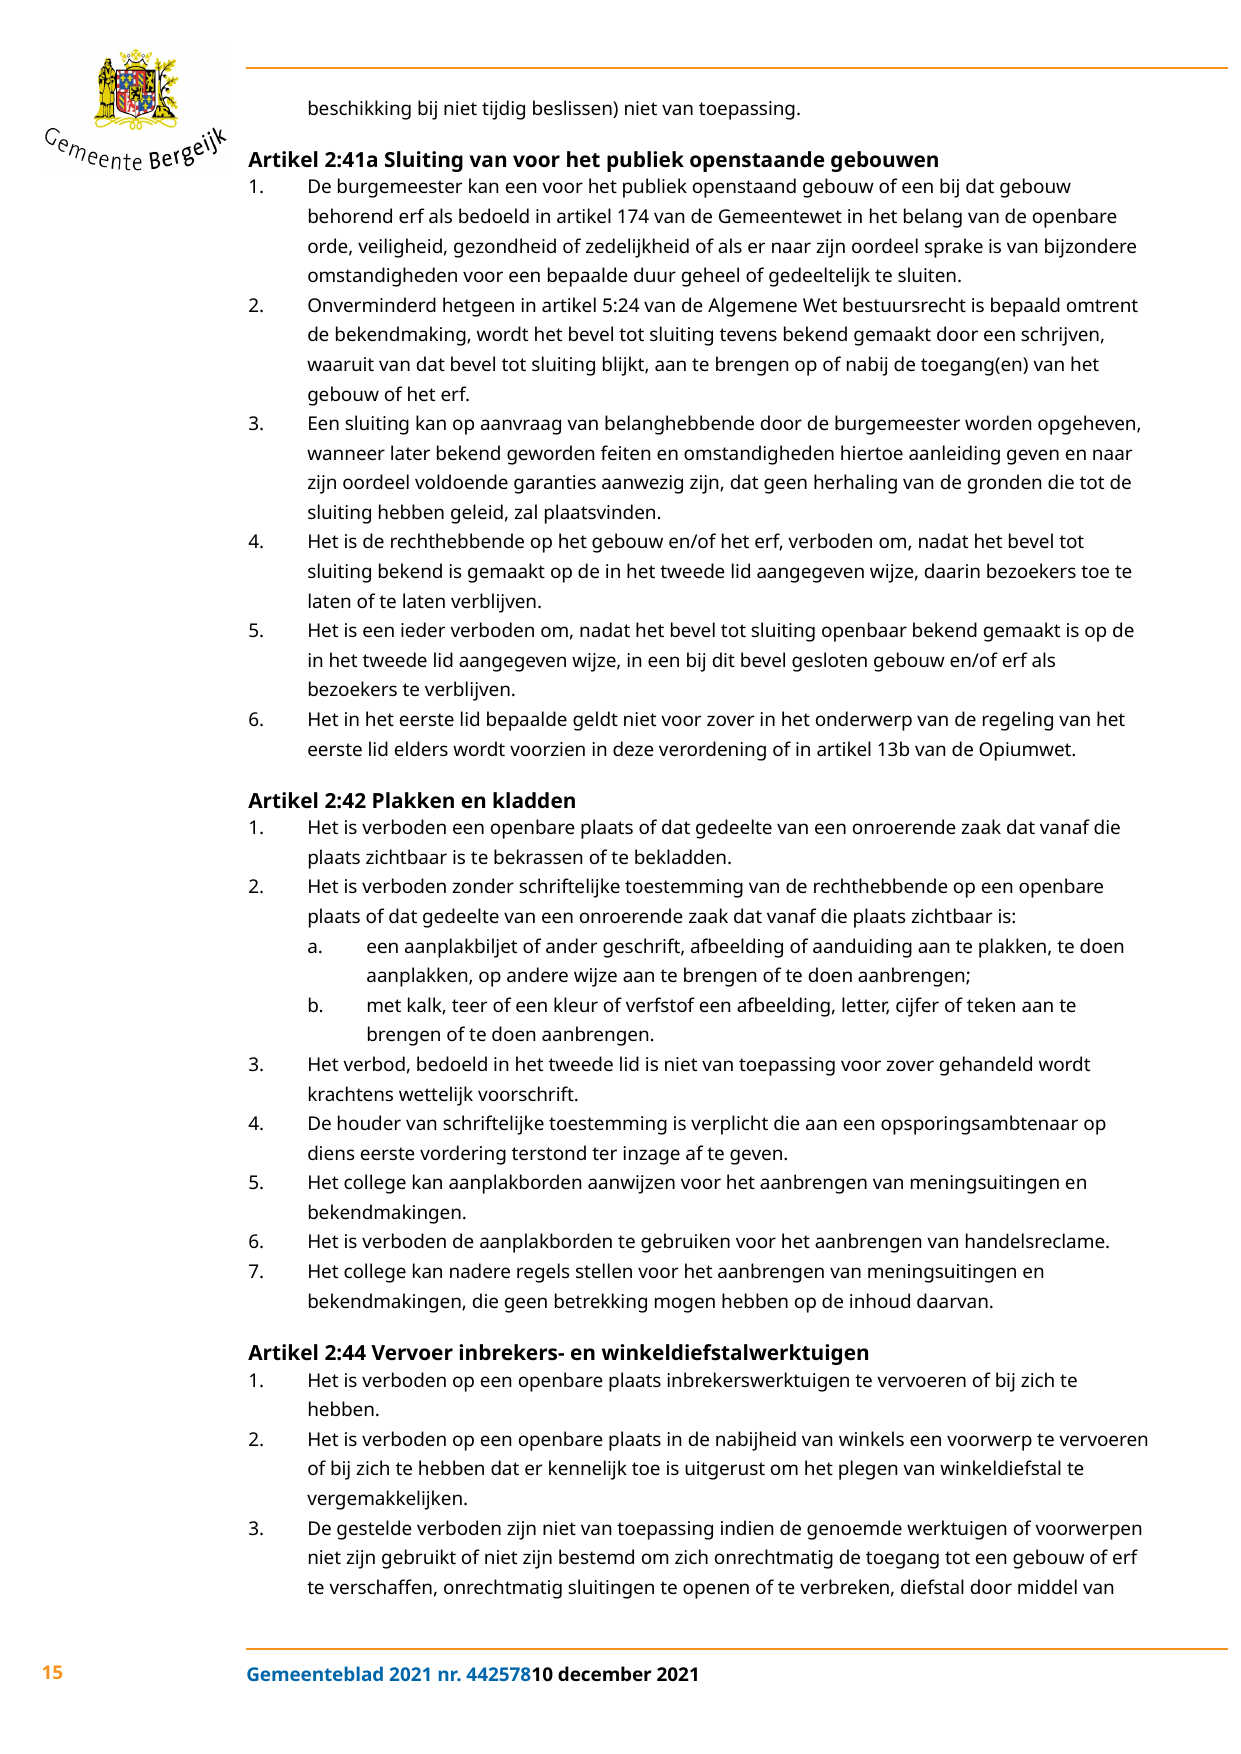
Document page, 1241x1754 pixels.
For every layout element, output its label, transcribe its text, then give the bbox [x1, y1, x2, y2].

list De houder van schriftelijke toestemming is verplicht die aan een opsporingsambtenaar op diens eerste vordering terstond ter inzage af te geven. [248, 1110, 1152, 1166]
list Het college kan nadere regels stellen voor het aanbrengen van meningsuitingen en bekendmakingen, die geen betrekking mogen hebben op de inhoud daarvan. [248, 1258, 1152, 1314]
list Onverminderd hetgeen in artikel 5:24 van de Algemene Wet bestuursrecht is bepaald omtrent de bekendmaking, wordt het bevel tot sluiting tevens bekend gemaakt door een schrijven, waaruit van dat bevel tot sluiting blijkt, aan te brengen op of nabij de toegang(en) van het gebouw of het erf. [248, 292, 1152, 406]
list Het is verboden de aanplakborden te gebruiken voor het aanbrengen van handelsreclame. [248, 1229, 1152, 1254]
picture [41, 47, 231, 172]
list De burgemeester kan een voor het publiek openstaand gebouw of een bij dat gebouw behorend erf als bedoeld in artikel 174 van de Gemeentewet in het belang van de openbare orde, veiligheid, gezondheid of zedelijkheid of als er naar zijn oordeel sprake is van bijzondere omstandigheden voor een bepaalde duur geheel of gedeeltelijk te sluiten. [248, 174, 1152, 288]
text Artikel 2:42 Plakken en kladden [248, 786, 1152, 814]
list Het verbod, bedoeld in het tweede lid is niet van toepassing voor zover gehandeld wordt krachtens wettelijk voorschrift. [248, 1051, 1152, 1107]
list Het is verboden op een openbare plaats inbrekerswerktuigen te vervoeren of bij zich te hebben. [248, 1367, 1152, 1422]
text Artikel 2:44 Vervoer inbrekers- en winkeldiefstalwerktuigen [248, 1338, 1152, 1367]
text Artikel 2:41a Sluiting van voor het publiek openstaande gebouwen [248, 145, 1152, 174]
list Het is verboden zonder schriftelijke toestemming van de rechthebbende op een openbare plaats of dat gedeelte van een onroerende zaak dat vanaf die plaats zichtbaar is: [248, 874, 1152, 929]
list Het in het eerste lid bepaalde geldt niet voor zover in het onderwerp van de regeling van het eerste lid elders wordt voorzien in deze verordening of in artikel 13b van de Opiumwet. [248, 706, 1152, 761]
list Het is verboden een openbare plaats of dat gedeelte van een onroerende zaak dat vanaf die plaats zichtbaar is te bekrassen of te bekladden. [248, 814, 1152, 870]
list Het is de rechthebbende op het gebouw en/of het erf, verboden om, nadat het bevel tot sluiting bekend is gemaakt op de in het tweede lid aangegeven wijze, daarin bezoekers toe te laten of te laten verblijven. [248, 529, 1152, 613]
list De gestelde verboden zijn niet van toepassing indien de genoemde werktuigen of voorwerpen niet zijn gebruikt of niet zijn be­stemd om zich onrechtmatig de toegang tot een gebouw of erf te verschaffen, onrechtmatig sluitingen te openen of te verbreken, diefstal door middel van [248, 1515, 1152, 1599]
list Het is verboden op een openbare plaats in de nabijheid van winkels een voorwerp te vervoeren of bij zich te hebben dat er kennelijk toe is uitgerust om het plegen van winkeldiefstal te vergemakkelijken. [248, 1426, 1152, 1511]
list beschikking bij niet tijdig beslissen) niet van toepassing. [248, 95, 1152, 121]
list een aanplakbiljet of ander geschrift, afbeelding of aanduiding aan te plakken, te doen aanplakken, op andere wijze aan te brengen of te doen aanbrengen; [307, 933, 1152, 988]
list Het college kan aanplakborden aanwijzen voor het aanbrengen van meningsuitingen en bekendmakingen. [248, 1169, 1152, 1225]
list Het is een ieder verboden om, nadat het bevel tot sluiting openbaar bekend gemaakt is op de in het tweede lid aangegeven wijze, in een bij dit bevel gesloten gebouw en/of erf als bezoekers te verblijven. [248, 617, 1152, 702]
list Een sluiting kan op aanvraag van belanghebbende door de burgemeester worden opgeheven, wanneer later bekend geworden feiten en omstandigheden hiertoe aanleiding geven en naar zijn oordeel voldoende garanties aanwezig zijn, dat geen herhaling van de gronden die tot de sluiting hebben geleid, zal plaatsvinden. [248, 410, 1152, 525]
list met kalk, teer of een kleur of verfstof een afbeelding, letter, cijfer of teken aan te brengen of te doen aanbrengen. [307, 992, 1152, 1047]
